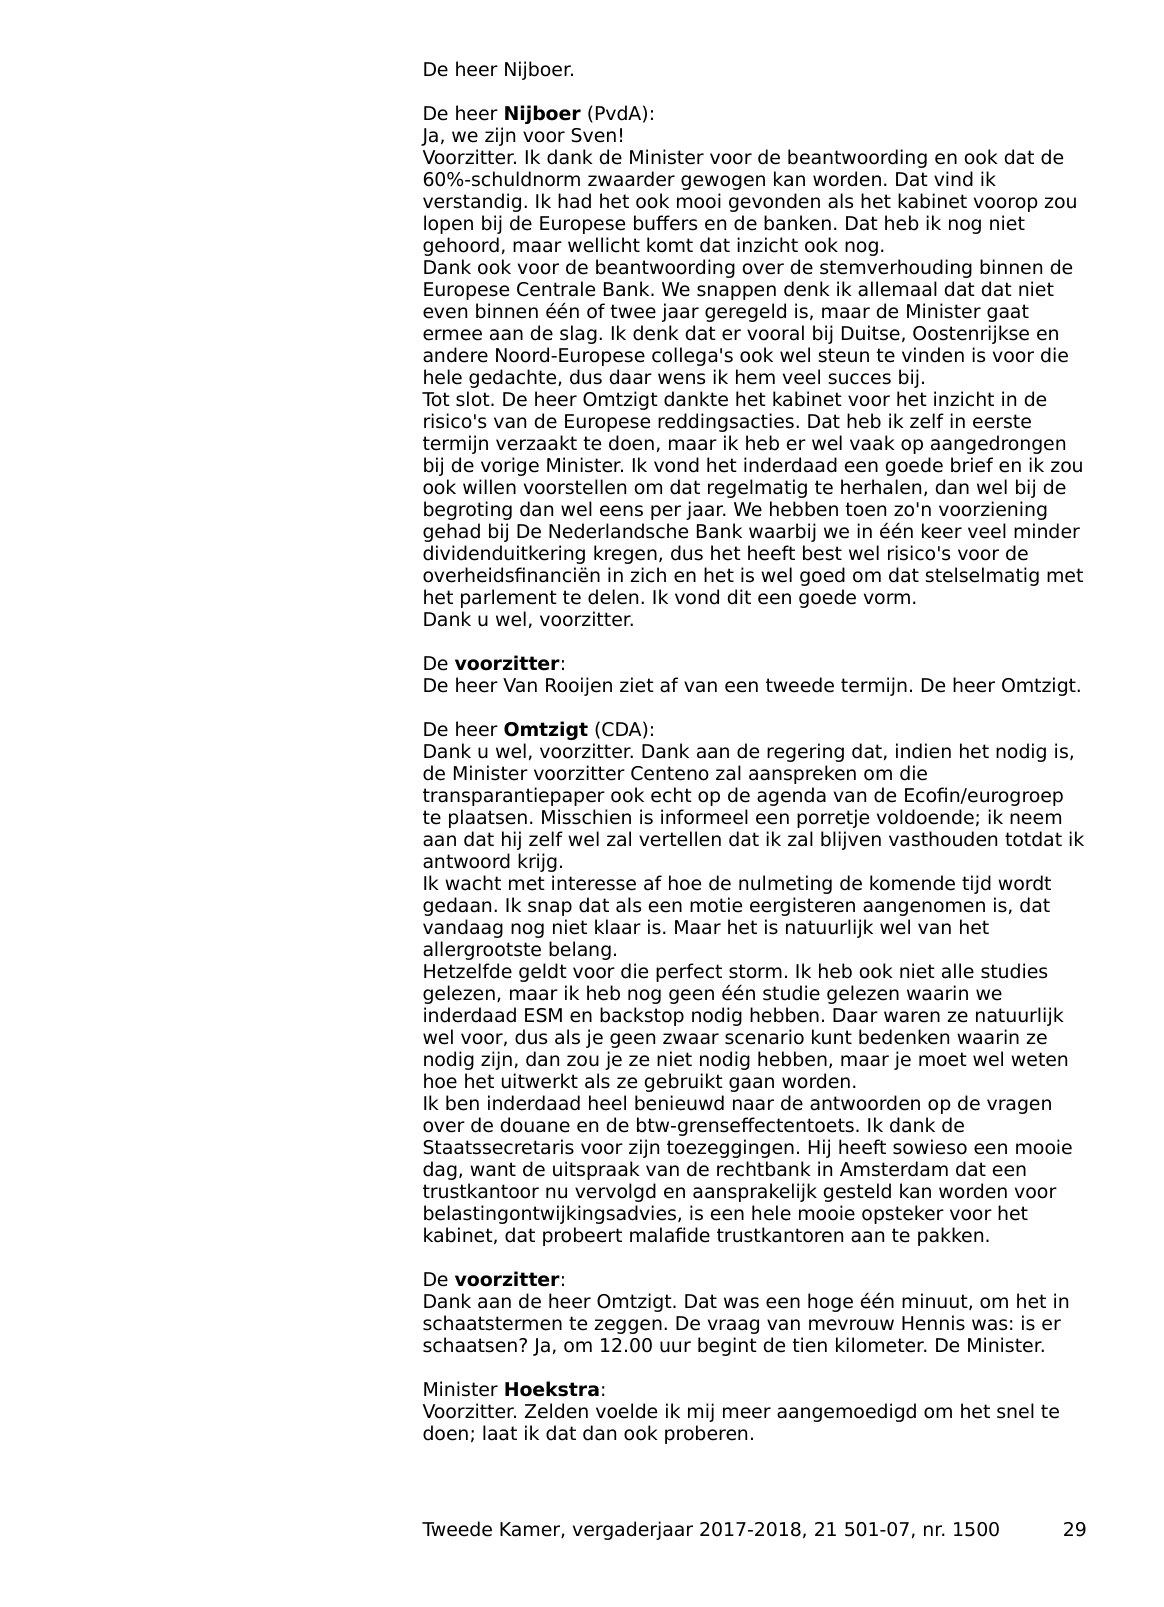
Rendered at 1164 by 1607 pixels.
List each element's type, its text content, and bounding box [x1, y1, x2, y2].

text De heer Omtzigt (CDA): [422, 719, 1087, 741]
text Minister Hoekstra: [422, 1379, 1087, 1401]
text De heer Nijboer (PvdA): [422, 103, 1087, 125]
text Ja, we zijn voor Sven! [422, 125, 1087, 147]
text Ik wacht met interesse af hoe de nulmeting de komende tijd wordt gedaan. Ik snap dat als een motie eergisteren aangenomen is, dat vandaag nog niet klaar is. Maar het is natuurlijk wel van het allergrootste belang. [422, 873, 1087, 961]
text Dank u wel, voorzitter. Dank aan de regering dat, indien het nodig is, de Minister voorzitter Centeno zal aanspreken om die transparantiepaper ook echt op de agenda van de Ecofin/eurogroep te plaatsen. Misschien is informeel een porretje voldoende; ik neem aan dat hij zelf wel zal vertellen dat ik zal blijven vasthouden totdat ik antwoord krijg. [422, 741, 1087, 873]
text De voorzitter: [422, 1269, 1087, 1291]
text Dank aan de heer Omtzigt. Dat was een hoge één minuut, om het in schaatstermen te zeggen. De vraag van mevrouw Hennis was: is er schaatsen? Ja, om 12.00 uur begint de tien kilometer. De Minister. [422, 1291, 1087, 1357]
text De heer Van Rooijen ziet af van een tweede termijn. De heer Omtzigt. [422, 675, 1087, 697]
text Hetzelfde geldt voor die perfect storm. Ik heb ook niet alle studies gelezen, maar ik heb nog geen één studie gelezen waarin we inderdaad ESM en backstop nodig hebben. Daar waren ze natuurlijk wel voor, dus als je geen zwaar scenario kunt bedenken waarin ze nodig zijn, dan zou je ze niet nodig hebben, maar je moet wel weten hoe het uitwerkt als ze gebruikt gaan worden. [422, 961, 1087, 1093]
text Tot slot. De heer Omtzigt dankte het kabinet voor het inzicht in de risico's van de Europese reddingsacties. Dat heb ik zelf in eerste termijn verzaakt te doen, maar ik heb er wel vaak op aangedrongen bij de vorige Minister. Ik vond het inderdaad een goede brief en ik zou ook willen voorstellen om dat regelmatig te herhalen, dan wel bij de begroting dan wel eens per jaar. We hebben toen zo'n voorziening gehad bij De Nederlandsche Bank waarbij we in één keer veel minder dividenduitkering kregen, dus het heeft best wel risico's voor de overheidsfinanciën in zich en het is wel goed om dat stelselmatig met het parlement te delen. Ik vond dit een goede vorm. [422, 389, 1087, 609]
text Ik ben inderdaad heel benieuwd naar de antwoorden op de vragen over de douane en de btw-grenseffectentoets. Ik dank de Staatssecretaris voor zijn toezeggingen. Hij heeft sowieso een mooie dag, want de uitspraak van de rechtbank in Amsterdam dat een trustkantoor nu vervolgd en aansprakelijk gesteld kan worden voor belastingontwijkingsadvies, is een hele mooie opsteker voor het kabinet, dat probeert malafide trustkantoren aan te pakken. [422, 1093, 1087, 1247]
text Voorzitter. Ik dank de Minister voor de beantwoording en ook dat de 60%-schuldnorm zwaarder gewogen kan worden. Dat vind ik verstandig. Ik had het ook mooi gevonden als het kabinet voorop zou lopen bij de Europese buffers en de banken. Dat heb ik nog niet gehoord, maar wellicht komt dat inzicht ook nog. [422, 147, 1087, 257]
text De heer Nijboer. [422, 59, 1087, 81]
text Voorzitter. Zelden voelde ik mij meer aangemoedigd om het snel te doen; laat ik dat dan ook proberen. [422, 1401, 1087, 1445]
text Dank u wel, voorzitter. [422, 609, 1087, 631]
text De voorzitter: [422, 653, 1087, 675]
text Dank ook voor de beantwoording over de stemverhouding binnen de Europese Centrale Bank. We snappen denk ik allemaal dat dat niet even binnen één of twee jaar geregeld is, maar de Minister gaat ermee aan de slag. Ik denk dat er vooral bij Duitse, Oostenrijkse en andere Noord-Europese collega's ook wel steun te vinden is voor die hele gedachte, dus daar wens ik hem veel succes bij. [422, 257, 1087, 389]
